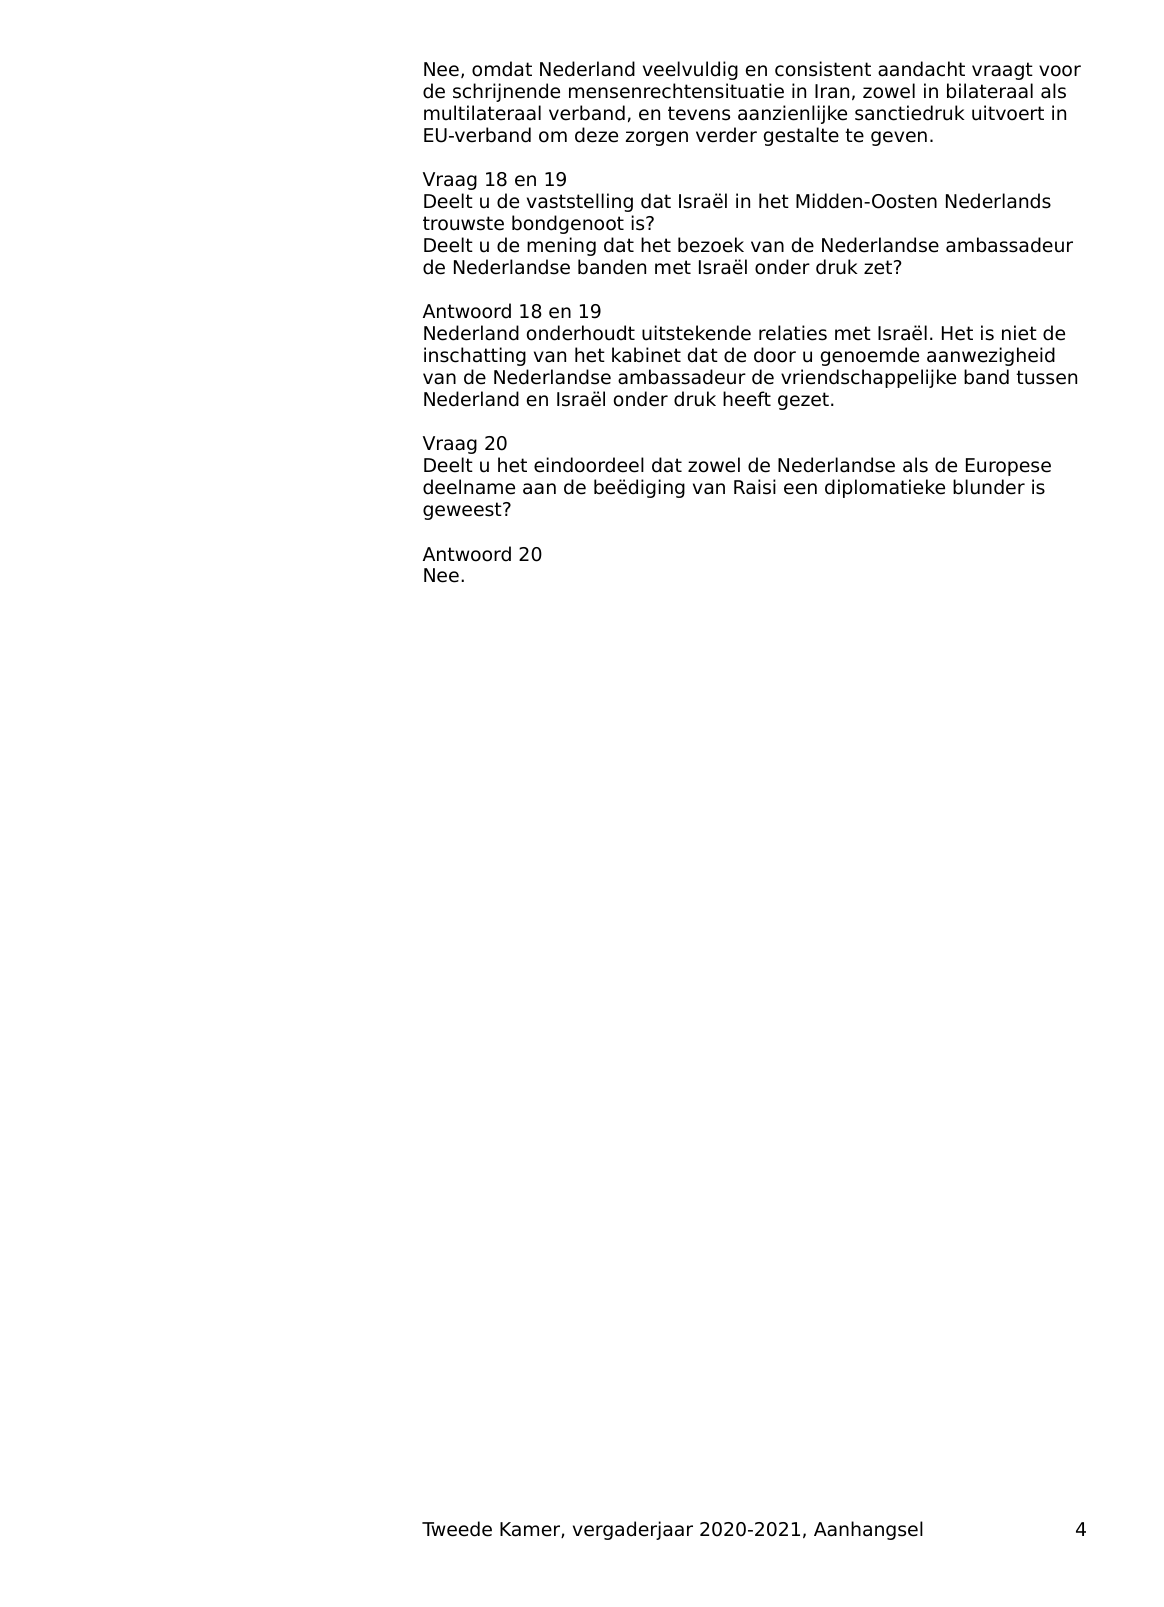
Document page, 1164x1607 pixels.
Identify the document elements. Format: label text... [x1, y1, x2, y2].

text Nederland onderhoudt uitstekende relaties met Israël. Het is niet de inschatting van het kabinet dat de door u genoemde aanwezigheid van de Nederlandse ambassadeur de vriendschappelijke band tussen Nederland en Israël onder druk heeft gezet. [422, 323, 1087, 411]
text Nee. [422, 565, 1087, 587]
text Deelt u het eindoordeel dat zowel de Nederlandse als de Europese deelname aan de beëdiging van Raisi een diplomatieke blunder is geweest? [422, 455, 1087, 521]
text Antwoord 18 en 19 [422, 301, 1087, 323]
text Deelt u de mening dat het bezoek van de Nederlandse ambassadeur de Nederlandse banden met Israël onder druk zet? [422, 235, 1087, 279]
text Nee, omdat Nederland veelvuldig en consistent aandacht vraagt voor de schrijnende mensenrechtensituatie in Iran, zowel in bilateraal als multilateraal verband, en tevens aanzienlijke sanctiedruk uitvoert in EU-verband om deze zorgen verder gestalte te geven. [422, 59, 1087, 147]
text Antwoord 20 [422, 543, 1087, 565]
text Vraag 18 en 19 [422, 169, 1087, 191]
text Vraag 20 [422, 433, 1087, 455]
text Deelt u de vaststelling dat Israël in het Midden-Oosten Nederlands trouwste bondgenoot is? [422, 191, 1087, 235]
